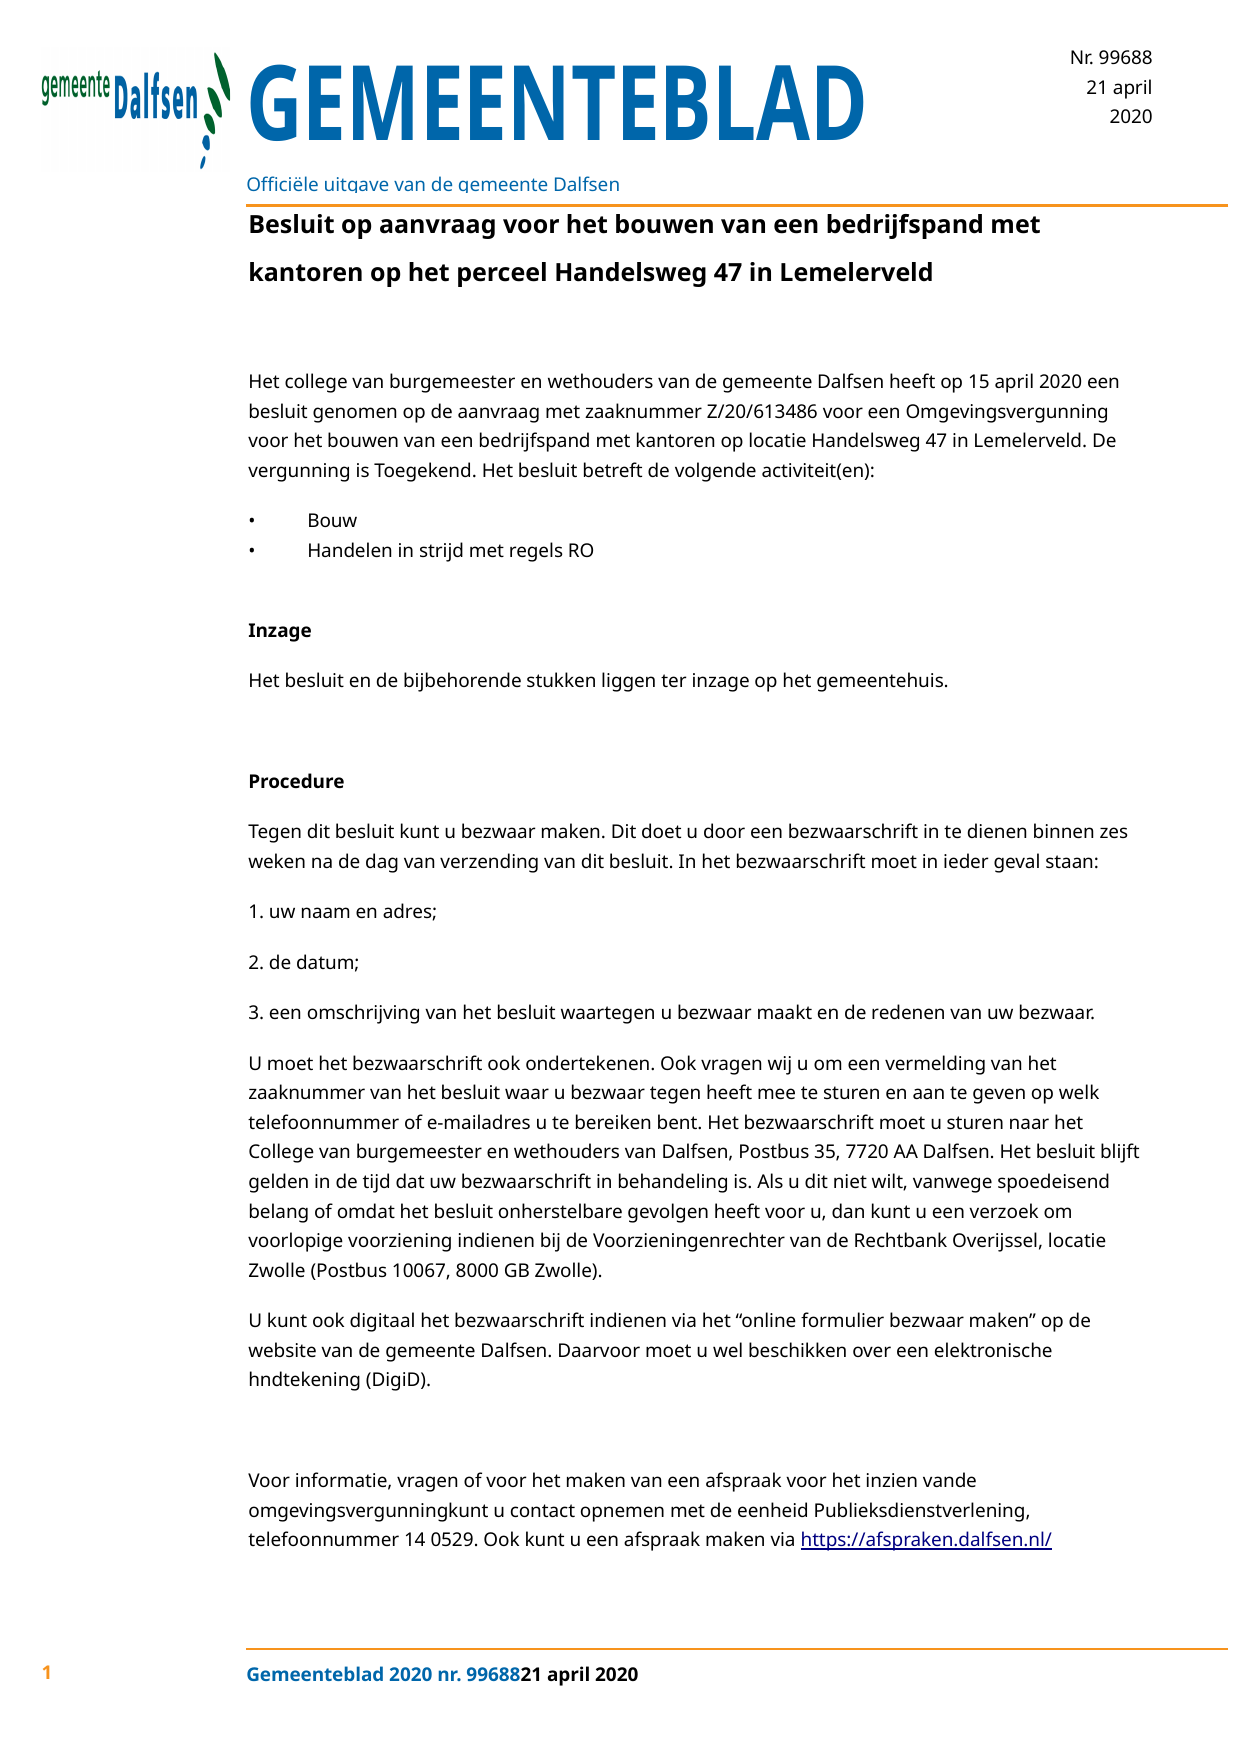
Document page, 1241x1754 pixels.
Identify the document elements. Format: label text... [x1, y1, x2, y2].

text 2. de datum; [248, 949, 1152, 975]
text U moet het bezwaarschrift ook ondertekenen. Ook vragen wij u om een vermelding van het zaaknummer van het besluit waar u bezwaar tegen heeft mee te sturen en aan te geven op welk telefoonnummer of e-mailadres u te bereiken bent. Het bezwaarschrift moet u sturen naar het College van burgemeester en wethouders van Dalfsen, Postbus 35, 7720 AA Dalfsen. Het besluit blijft gelden in de tijd dat uw bezwaarschrift in behandeling is. Als u dit niet wilt, vanwege spoedeisend belang of omdat het besluit onherstelbare gevolgen heeft voor u, dan kunt u een verzoek om voorlopige voorziening indienen bij de Voorzieningenrechter van de Rechtbank Overijssel, locatie Zwolle (Postbus 10067, 8000 GB Zwolle). [248, 1050, 1152, 1283]
picture [41, 47, 231, 172]
text Tegen dit besluit kunt u bezwaar maken. Dit doet u door een bezwaarschrift in te dienen binnen zes weken na de dag van verzending van dit besluit. In het bezwaarschrift moet in ieder geval staan: [248, 819, 1152, 874]
list Handelen in strijd met regels RO [248, 537, 1152, 563]
list Bouw [248, 507, 1152, 533]
text Besluit op aanvraag voor het bouwen van een bedrijfspand met kantoren op het perceel Handelsweg 47 in Lemelerveld [248, 207, 1152, 288]
text 1. uw naam en adres; [248, 899, 1152, 924]
text Voor informatie, vragen of voor het maken van een afspraak voor het inzien vande omgevingsvergunningkunt u contact opnemen met de eenheid Publieksdienstverlening, telefoonnummer 14 0529. Ook kunt u een afspraak maken via https://afspraken.dalfsen.nl/ [248, 1467, 1152, 1552]
text U kunt ook digitaal het bezwaarschrift indienen via het “online formulier bezwaar maken” op de website van de gemeente Dalfsen. Daarvoor moet u wel beschikken over een elektronische hndtekening (DigiD). [248, 1307, 1152, 1392]
text Het college van burgemeester en wethouders van de gemeente Dalfsen heeft op 15 april 2020 een besluit genomen op de aanvraag met zaaknummer Z/20/613486 voor een Omgevingsvergunning voor het bouwen van een bedrijfspand met kantoren op locatie Handelsweg 47 in Lemelerveld. De vergunning is Toegekend. Het besluit betreft de volgende activiteit(en): [248, 368, 1152, 483]
text Procedure [248, 768, 1152, 794]
text Het besluit en de bijbehorende stukken liggen ter inzage op het gemeentehuis. [248, 667, 1152, 693]
text Inzage [248, 617, 1152, 643]
text 3. een omschrijving van het besluit waartegen u bezwaar maakt en de redenen van uw bezwaar. [248, 999, 1152, 1025]
